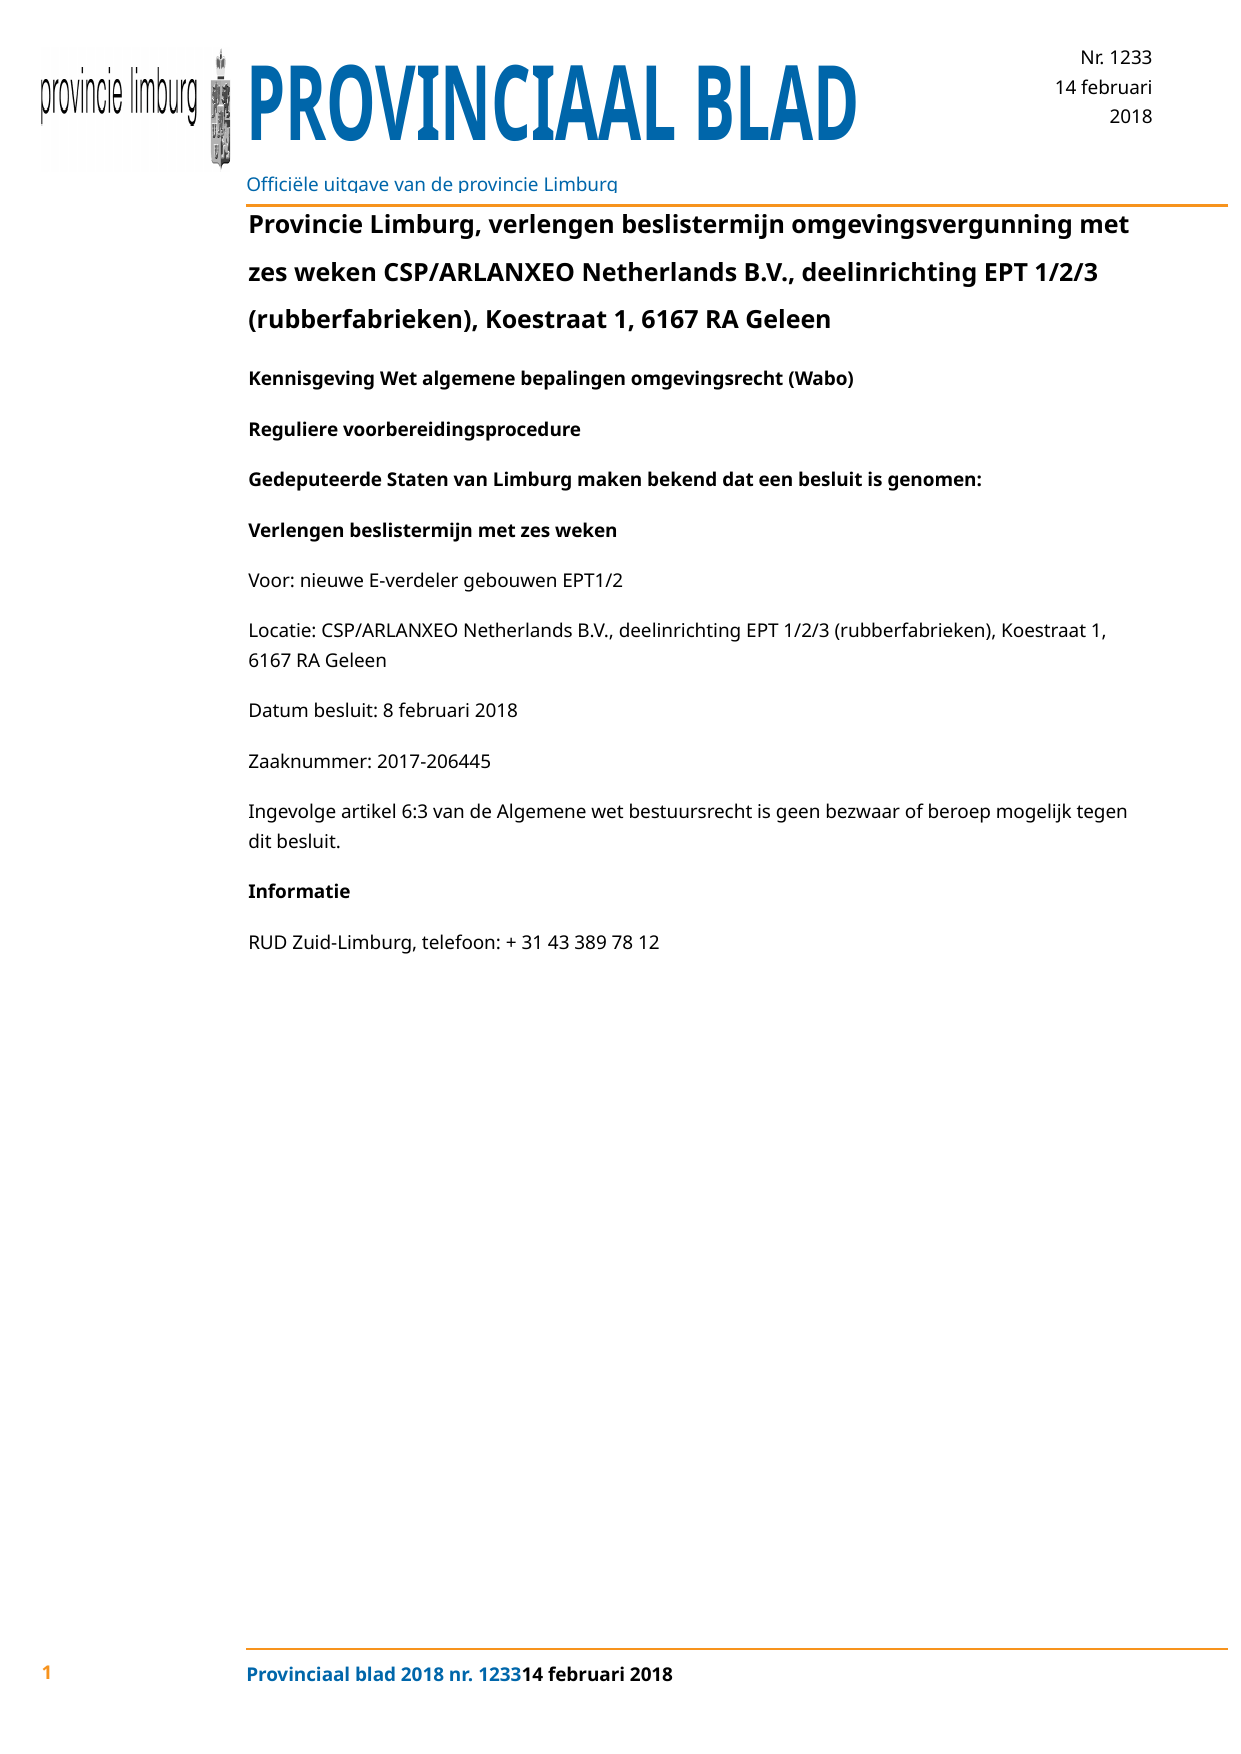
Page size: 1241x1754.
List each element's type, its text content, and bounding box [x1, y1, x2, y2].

text Ingevolge artikel 6:3 van de Algemene wet bestuursrecht is geen bezwaar of beroep mogelijk tegen dit besluit. [248, 798, 1152, 854]
text Datum besluit: 8 februari 2018 [248, 698, 1152, 723]
text Voor: nieuwe E-verdeler gebouwen EPT1/2 [248, 567, 1152, 593]
text Reguliere voorbereidingsprocedure [248, 416, 1152, 442]
text Zaaknummer: 2017-206445 [248, 748, 1152, 774]
text Gedeputeerde Staten van Limburg maken bekend dat een besluit is genomen: [248, 466, 1152, 492]
text Verlengen beslistermijn met zes weken [248, 517, 1152, 542]
text RUD Zuid-Limburg, telefoon: + 31 43 389 78 12 [248, 929, 1152, 954]
text Provincie Limburg, verlengen beslistermijn omgevingsvergunning met zes weken CSP/ARLANXEO Netherlands B.V., deelinrichting EPT 1/2/3 (rubberfabrieken), Koestraat 1, 6167 RA Geleen [248, 207, 1152, 336]
picture [41, 47, 231, 172]
text Informatie [248, 878, 1152, 904]
text Locatie: CSP/ARLANXEO Netherlands B.V., deelinrichting EPT 1/2/3 (rubberfabrieken), Koestraat 1, 6167 RA Geleen [248, 618, 1152, 673]
text Kennisgeving Wet algemene bepalingen omgevingsrecht (Wabo) [248, 366, 1152, 391]
